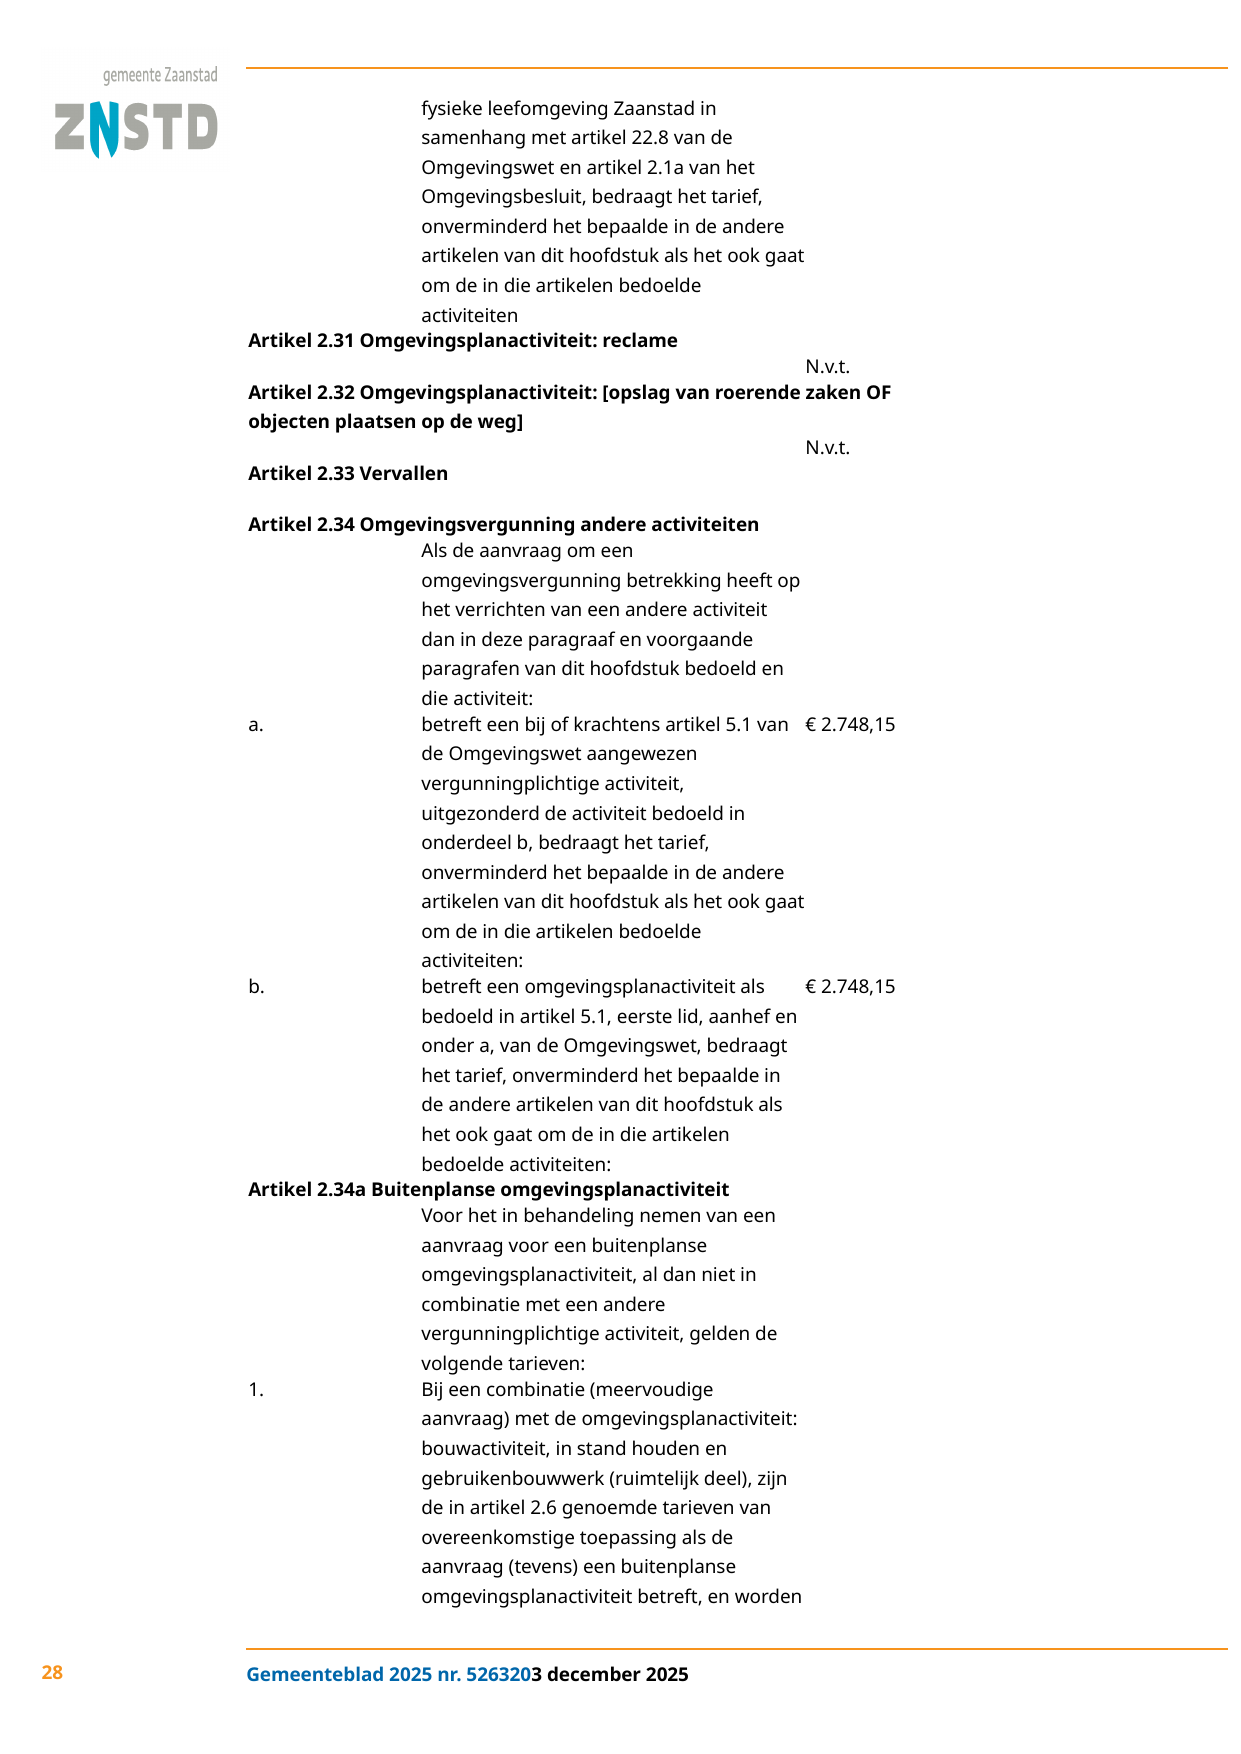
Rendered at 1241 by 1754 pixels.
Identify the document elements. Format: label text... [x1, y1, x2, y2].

table_cell [979, 95, 1152, 328]
table_cell [979, 1202, 1152, 1376]
table_cell betreft een bij of krachtens artikel 5.1 van de Omgevingswet aangewezen vergunningplichtige activiteit, uitgezonderd de activiteit bedoeld in onderdeel b, bedraagt het tarief, onverminderd het bepaalde in de andere artikelen van dit hoofdstuk als het ook gaat om de in die artikelen bedoelde activiteiten: [421, 711, 805, 973]
table_cell Artikel 2.31 Omgevingsplanactiviteit: reclame [248, 328, 978, 353]
table_cell [979, 711, 1152, 973]
table_cell Artikel 2.34a Buitenplanse omgevingsplanactiviteit [248, 1177, 978, 1202]
table_cell [979, 353, 1152, 379]
table_cell [421, 353, 805, 379]
table_cell [979, 973, 1152, 1177]
table_cell [805, 486, 978, 512]
table_cell [248, 353, 421, 379]
table_cell [805, 95, 978, 328]
table_cell [979, 537, 1152, 711]
table_cell [248, 486, 421, 512]
table_cell Artikel 2.33 Vervallen [248, 460, 978, 486]
table_cell Voor het in behandeling nemen van een aanvraag voor een buitenplanse omgevingsplanactiviteit, al dan niet in combinatie met een andere vergunningplichtige activiteit, gelden de volgende tarieven: [421, 1202, 805, 1376]
table_cell [979, 434, 1152, 460]
table_cell N.v.t. [805, 434, 978, 460]
table_cell Als de aanvraag om een omgevingsvergunning betrekking heeft op het verrichten van een andere activiteit dan in deze paragraaf en voorgaande paragrafen van dit hoofdstuk bedoeld en die activiteit: [421, 537, 805, 711]
table_cell [979, 486, 1152, 512]
table_cell 1. [248, 1376, 421, 1609]
table_cell [421, 486, 805, 512]
table_cell [979, 1376, 1152, 1609]
table_cell Artikel 2.34 Omgevingsvergunning andere activiteiten [248, 512, 978, 537]
table_cell N.v.t. [805, 353, 978, 379]
table_cell Bij een combinatie (meervoudige aanvraag) met de omgevingsplanactiviteit: bouwactiviteit, in stand houden en gebruikenbouwwerk (ruimtelijk deel), zijn de in artikel 2.6 genoemde tarieven van overeenkomstige toepassing als de aanvraag (tevens) een buitenplanse omgevingsplanactiviteit betreft, en worden [421, 1376, 805, 1609]
table_cell € 2.748,15 [805, 711, 978, 973]
table_cell [248, 537, 421, 711]
table_cell [248, 434, 421, 460]
table_cell a. [248, 711, 421, 973]
table_cell betreft een omgevingsplanactiviteit als bedoeld in artikel 5.1, eerste lid, aanhef en onder a, van de Omgevingswet, bedraagt het tarief, onverminderd het bepaalde in de andere artikelen van dit hoofdstuk als het ook gaat om de in die artikelen bedoelde activiteiten: [421, 973, 805, 1177]
table_cell b. [248, 973, 421, 1177]
picture [41, 47, 231, 172]
table_cell [805, 1376, 978, 1609]
table_cell Artikel 2.32 Omgevingsplanactiviteit: [opslag van roerende zaken OF objecten plaatsen op de weg] [248, 379, 978, 434]
table_cell € 2.748,15 [805, 973, 978, 1177]
table_cell [805, 537, 978, 711]
table_cell [805, 1202, 978, 1376]
table_cell [248, 95, 421, 328]
table_cell fysieke leefomgeving Zaanstad in samenhang met artikel 22.8 van de Omgevingswet en artikel 2.1a van het Omgevingsbesluit, bedraagt het tarief, onverminderd het bepaalde in de andere artikelen van dit hoofdstuk als het ook gaat om de in die artikelen bedoelde activiteiten [421, 95, 805, 328]
table_cell [421, 434, 805, 460]
table_cell [248, 1202, 421, 1376]
